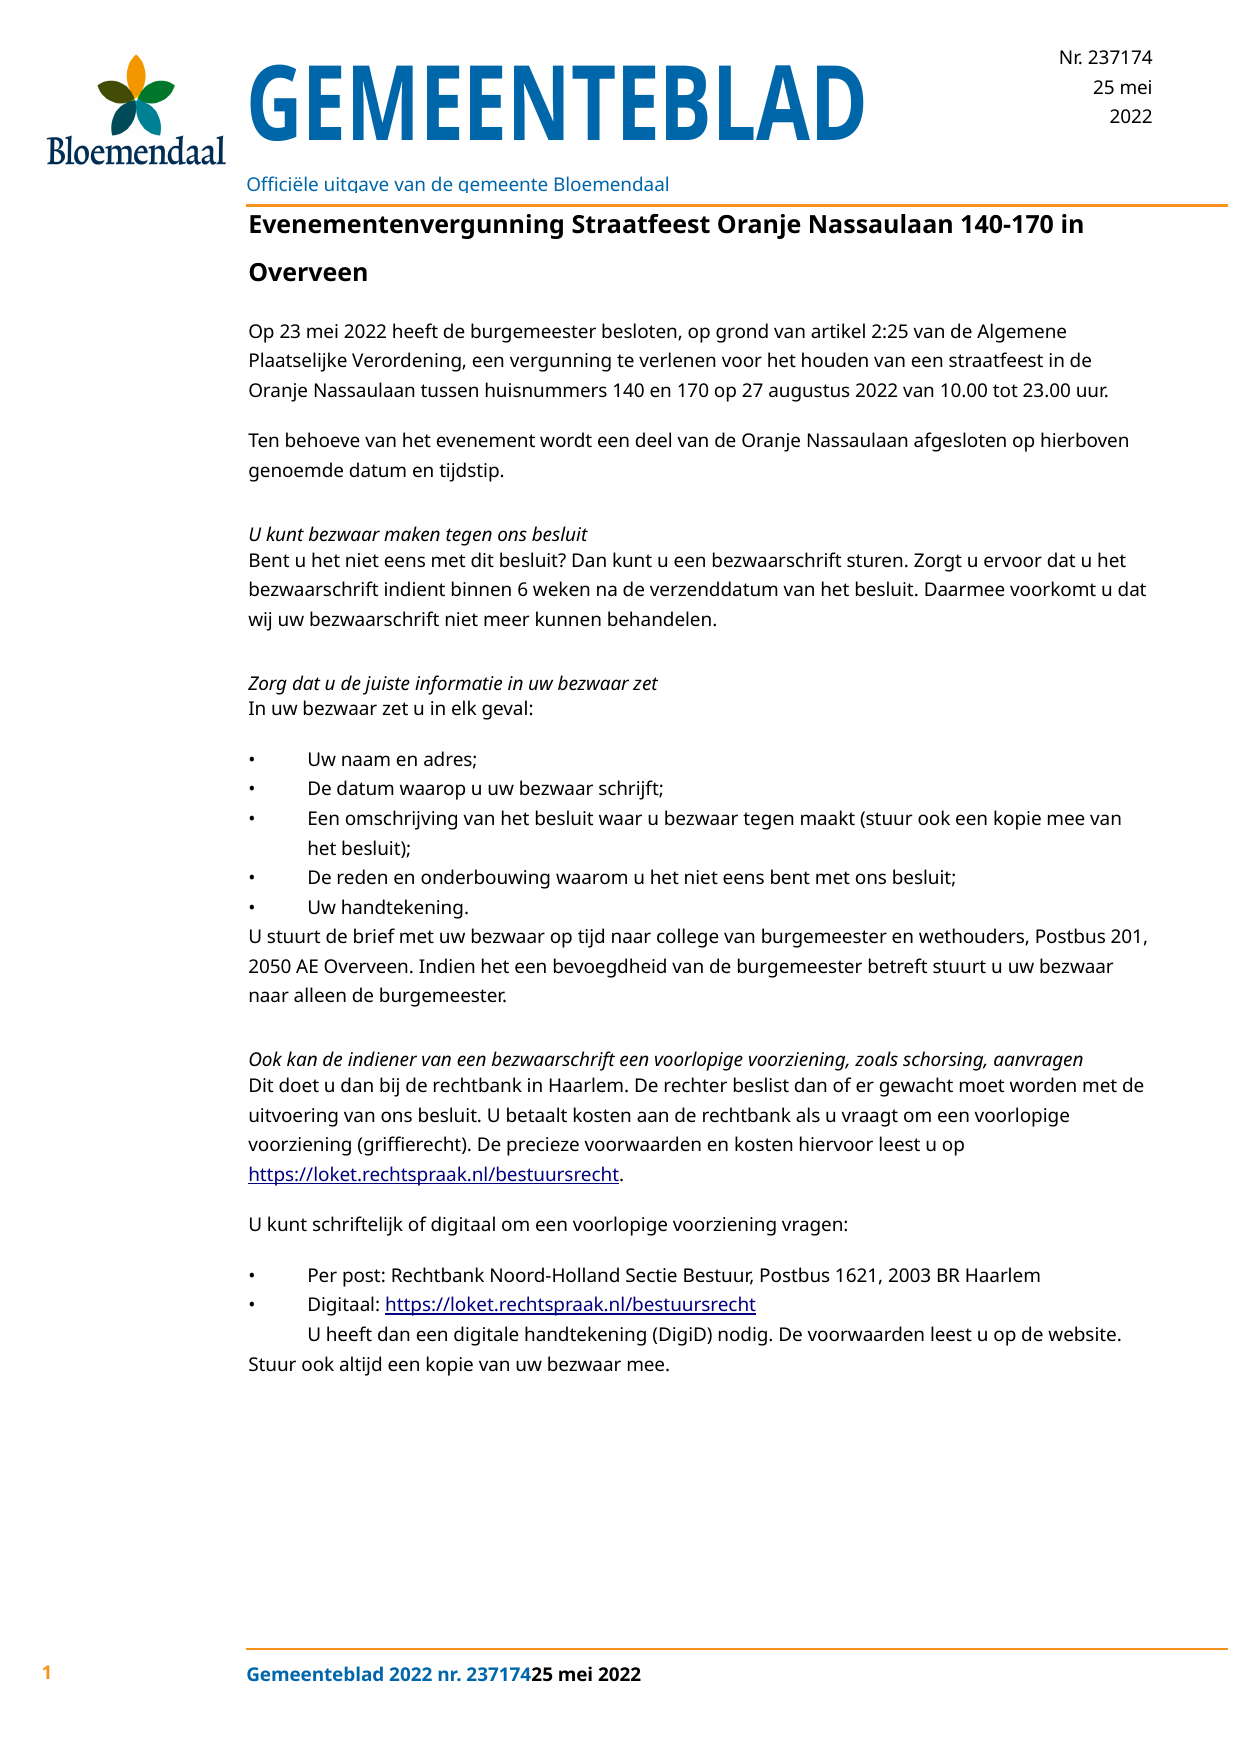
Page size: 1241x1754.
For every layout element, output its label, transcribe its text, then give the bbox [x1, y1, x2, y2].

list Per post: Rechtbank Noord-Holland Sectie Bestuur, Postbus 1621, 2003 BR Haarlem [248, 1262, 1152, 1288]
text Zorg dat u de juiste informatie in uw bezwaar zet [248, 670, 1152, 696]
text Ten behoeve van het evenement wordt een deel van de Oranje Nassaulaan afgesloten op hierboven genoemde datum en tijdstip. [248, 427, 1152, 483]
text U kunt schriftelijk of digitaal om een voorlopige voorziening vragen: [248, 1212, 1152, 1237]
list Digitaal: https://loket.rechtspraak.nl/bestuursrecht [248, 1292, 1152, 1317]
text U kunt bezwaar maken tegen ons besluit [248, 521, 1152, 547]
list Uw naam en adres; [248, 746, 1152, 772]
text Stuur ook altijd een kopie van uw bezwaar mee. [248, 1351, 1152, 1376]
list De datum waarop u uw bezwaar schrijft; [248, 776, 1152, 801]
picture [41, 47, 231, 172]
list De reden en onderbouwing waarom u het niet eens bent met ons besluit; [248, 864, 1152, 890]
text Op 23 mei 2022 heeft de burgemeester besloten, op grond van artikel 2:25 van de Algemene Plaatselijke Verordening, een vergunning te verlenen voor het houden van een straatfeest in de Oranje Nassaulaan tussen huisnummers 140 en 170 op 27 augustus 2022 van 10.00 tot 23.00 uur. [248, 318, 1152, 403]
list U heeft dan een digitale handtekening (DigiD) nodig. De voorwaarden leest u op de website. [248, 1321, 1152, 1347]
text Dit doet u dan bij de rechtbank in Haarlem. De rechter beslist dan of er gewacht moet worden met de uitvoering van ons besluit. U betaalt kosten aan de rechtbank als u vraagt om een voorlopige voorziening (griffierecht). De precieze voorwaarden en kosten hiervoor leest u op https://loket.rechtspraak.nl/bestuursrecht. [248, 1072, 1152, 1187]
text In uw bezwaar zet u in elk geval: [248, 696, 1152, 721]
list Een omschrijving van het besluit waar u bezwaar tegen maakt (stuur ook een kopie mee van het besluit); [248, 805, 1152, 861]
text Bent u het niet eens met dit besluit? Dan kunt u een bezwaarschrift sturen. Zorgt u ervoor dat u het bezwaarschrift indient binnen 6 weken na de verzenddatum van het besluit. Daarmee voorkomt u dat wij uw bezwaarschrift niet meer kunnen behandelen. [248, 547, 1152, 632]
text Ook kan de indiener van een bezwaarschrift een voorlopige voorziening, zoals schorsing, aanvragen [248, 1047, 1152, 1072]
text U stuurt de brief met uw bezwaar op tijd naar college van burgemeester en wethouders, Postbus 201, 2050 AE Overveen. Indien het een bevoegdheid van de burgemeester betreft stuurt u uw bezwaar naar alleen de burgemeester. [248, 923, 1152, 1008]
list Uw handtekening. [248, 894, 1152, 920]
text Evenementenvergunning Straatfeest Oranje Nassaulaan 140-170 in Overveen [248, 207, 1152, 288]
